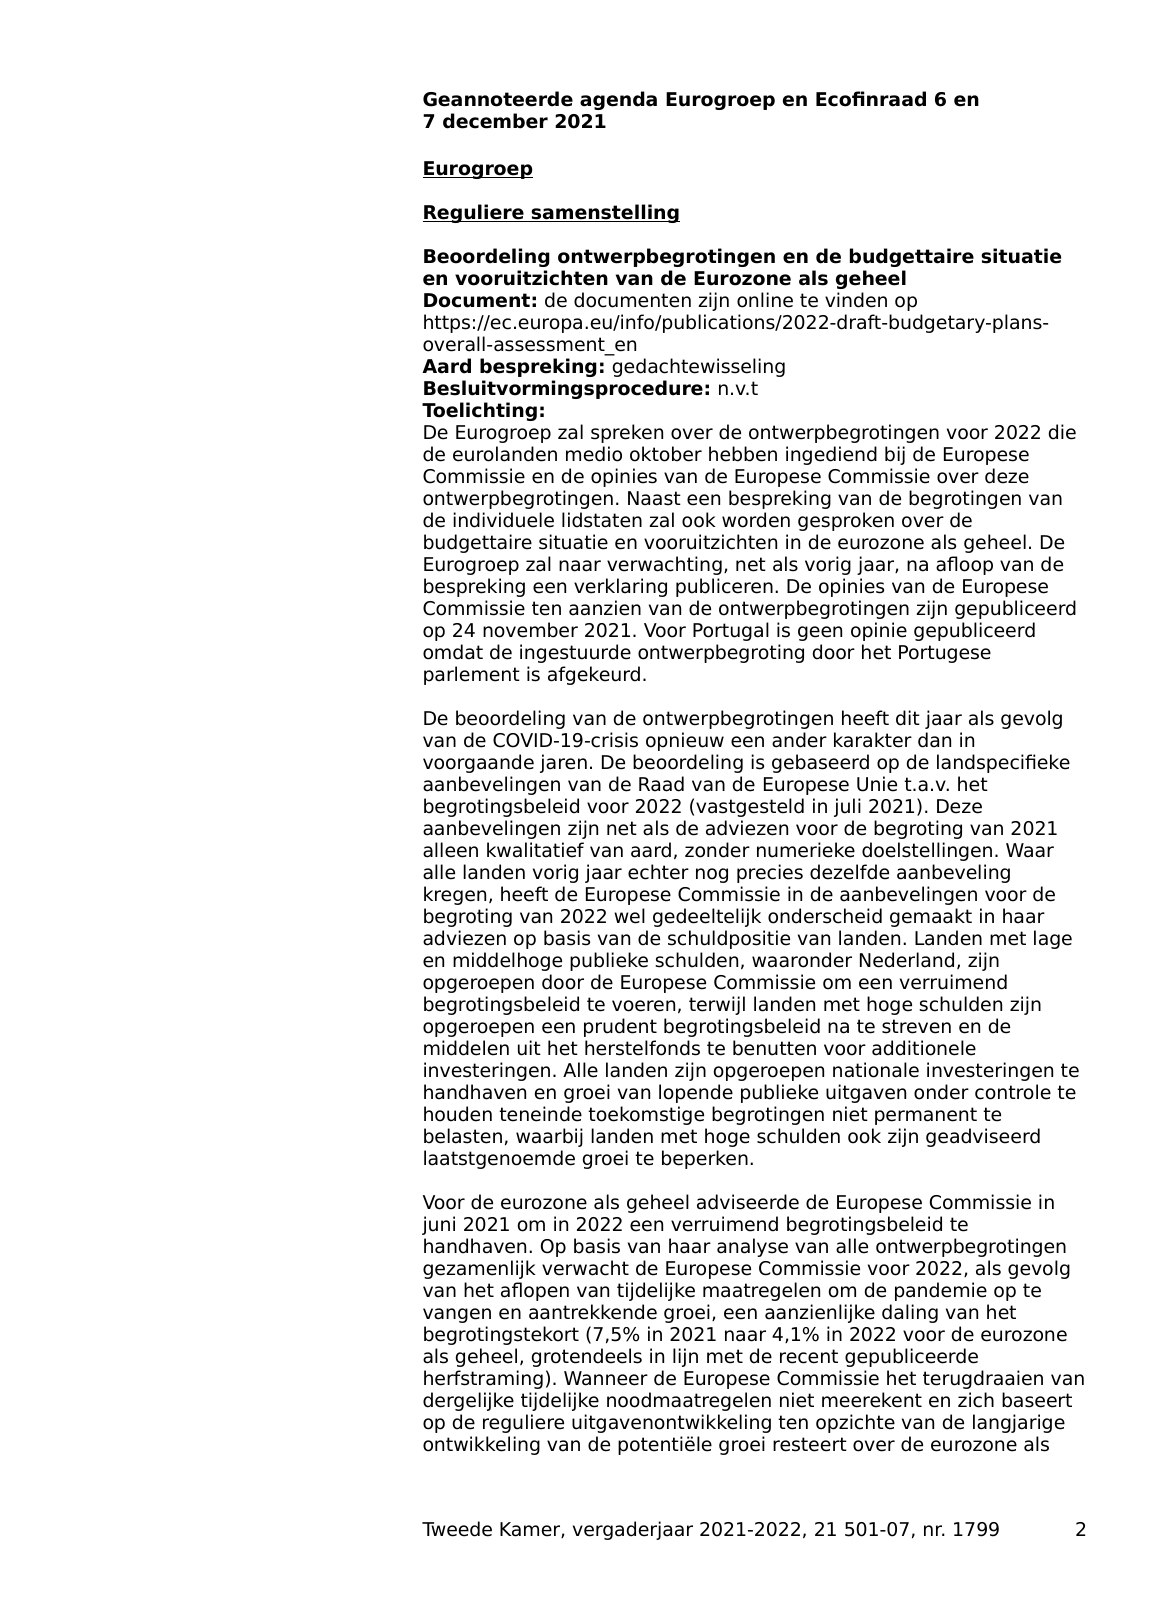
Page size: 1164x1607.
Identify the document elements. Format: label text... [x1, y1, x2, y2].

text De beoordeling van de ontwerpbegrotingen heeft dit jaar als gevolg van de COVID-19-crisis opnieuw een ander karakter dan in voorgaande jaren. De beoordeling is gebaseerd op de landspecifieke aanbevelingen van de Raad van de Europese Unie t.a.v. het begrotingsbeleid voor 2022 (vastgesteld in juli 2021). Deze aanbevelingen zijn net als de adviezen voor de begroting van 2021 alleen kwalitatief van aard, zonder numerieke doelstellingen. Waar alle landen vorig jaar echter nog precies dezelfde aanbeveling kregen, heeft de Europese Commissie in de aanbevelingen voor de begroting van 2022 wel gedeeltelijk onderscheid gemaakt in haar adviezen op basis van de schuldpositie van landen. Landen met lage en middelhoge publieke schulden, waaronder Nederland, zijn opgeroepen door de Europese Commissie om een verruimend begrotingsbeleid te voeren, terwijl landen met hoge schulden zijn opgeroepen een prudent begrotingsbeleid na te streven en de middelen uit het herstelfonds te benutten voor additionele investeringen. Alle landen zijn opgeroepen nationale investeringen te handhaven en groei van lopende publieke uitgaven onder controle te houden teneinde toekomstige begrotingen niet permanent te belasten, waarbij landen met hoge schulden ook zijn geadviseerd laatstgenoemde groei te beperken. [422, 708, 1087, 1170]
text Besluitvormingsprocedure: n.v.t [422, 378, 1087, 400]
text Aard bespreking: gedachtewisseling [422, 356, 1087, 378]
text Document: de documenten zijn online te vinden op https://ec.europa.eu/info/publications/2022-draft-budgetary-plans-overall-assessment_en [422, 290, 1087, 356]
subtitle Reguliere samenstelling [422, 202, 1087, 224]
subtitle Geannoteerde agenda Eurogroep en Ecofinraad 6 en 7 december 2021 [422, 89, 1087, 133]
subtitle Eurogroep [422, 158, 1087, 180]
text De Eurogroep zal spreken over de ontwerpbegrotingen voor 2022 die de eurolanden medio oktober hebben ingediend bij de Europese Commissie en de opinies van de Europese Commissie over deze ontwerpbegrotingen. Naast een bespreking van de begrotingen van de individuele lidstaten zal ook worden gesproken over de budgettaire situatie en vooruitzichten in de eurozone als geheel. De Eurogroep zal naar verwachting, net als vorig jaar, na afloop van de bespreking een verklaring publiceren. De opinies van de Europese Commissie ten aanzien van de ontwerpbegrotingen zijn gepubliceerd op 24 november 2021. Voor Portugal is geen opinie gepubliceerd omdat de ingestuurde ontwerpbegroting door het Portugese parlement is afgekeurd. [422, 422, 1087, 686]
text Voor de eurozone als geheel adviseerde de Europese Commissie in juni 2021 om in 2022 een verruimend begrotingsbeleid te handhaven. Op basis van haar analyse van alle ontwerpbegrotingen gezamenlijk verwacht de Europese Commissie voor 2022, als gevolg van het aflopen van tijdelijke maatregelen om de pandemie op te vangen en aantrekkende groei, een aanzienlijke daling van het begrotingstekort (7,5% in 2021 naar 4,1% in 2022 voor de eurozone als geheel, grotendeels in lijn met de recent gepubliceerde herfstraming). Wanneer de Europese Commissie het terugdraaien van dergelijke tijdelijke noodmaatregelen niet meerekent en zich baseert op de reguliere uitgavenontwikkeling ten opzichte van de langjarige ontwikkeling van de potentiële groei resteert over de eurozone als [422, 1192, 1087, 1456]
text Beoordeling ontwerpbegrotingen en de budgettaire situatie en vooruitzichten van de Eurozone als geheel [422, 246, 1087, 290]
text Toelichting: [422, 400, 1087, 422]
